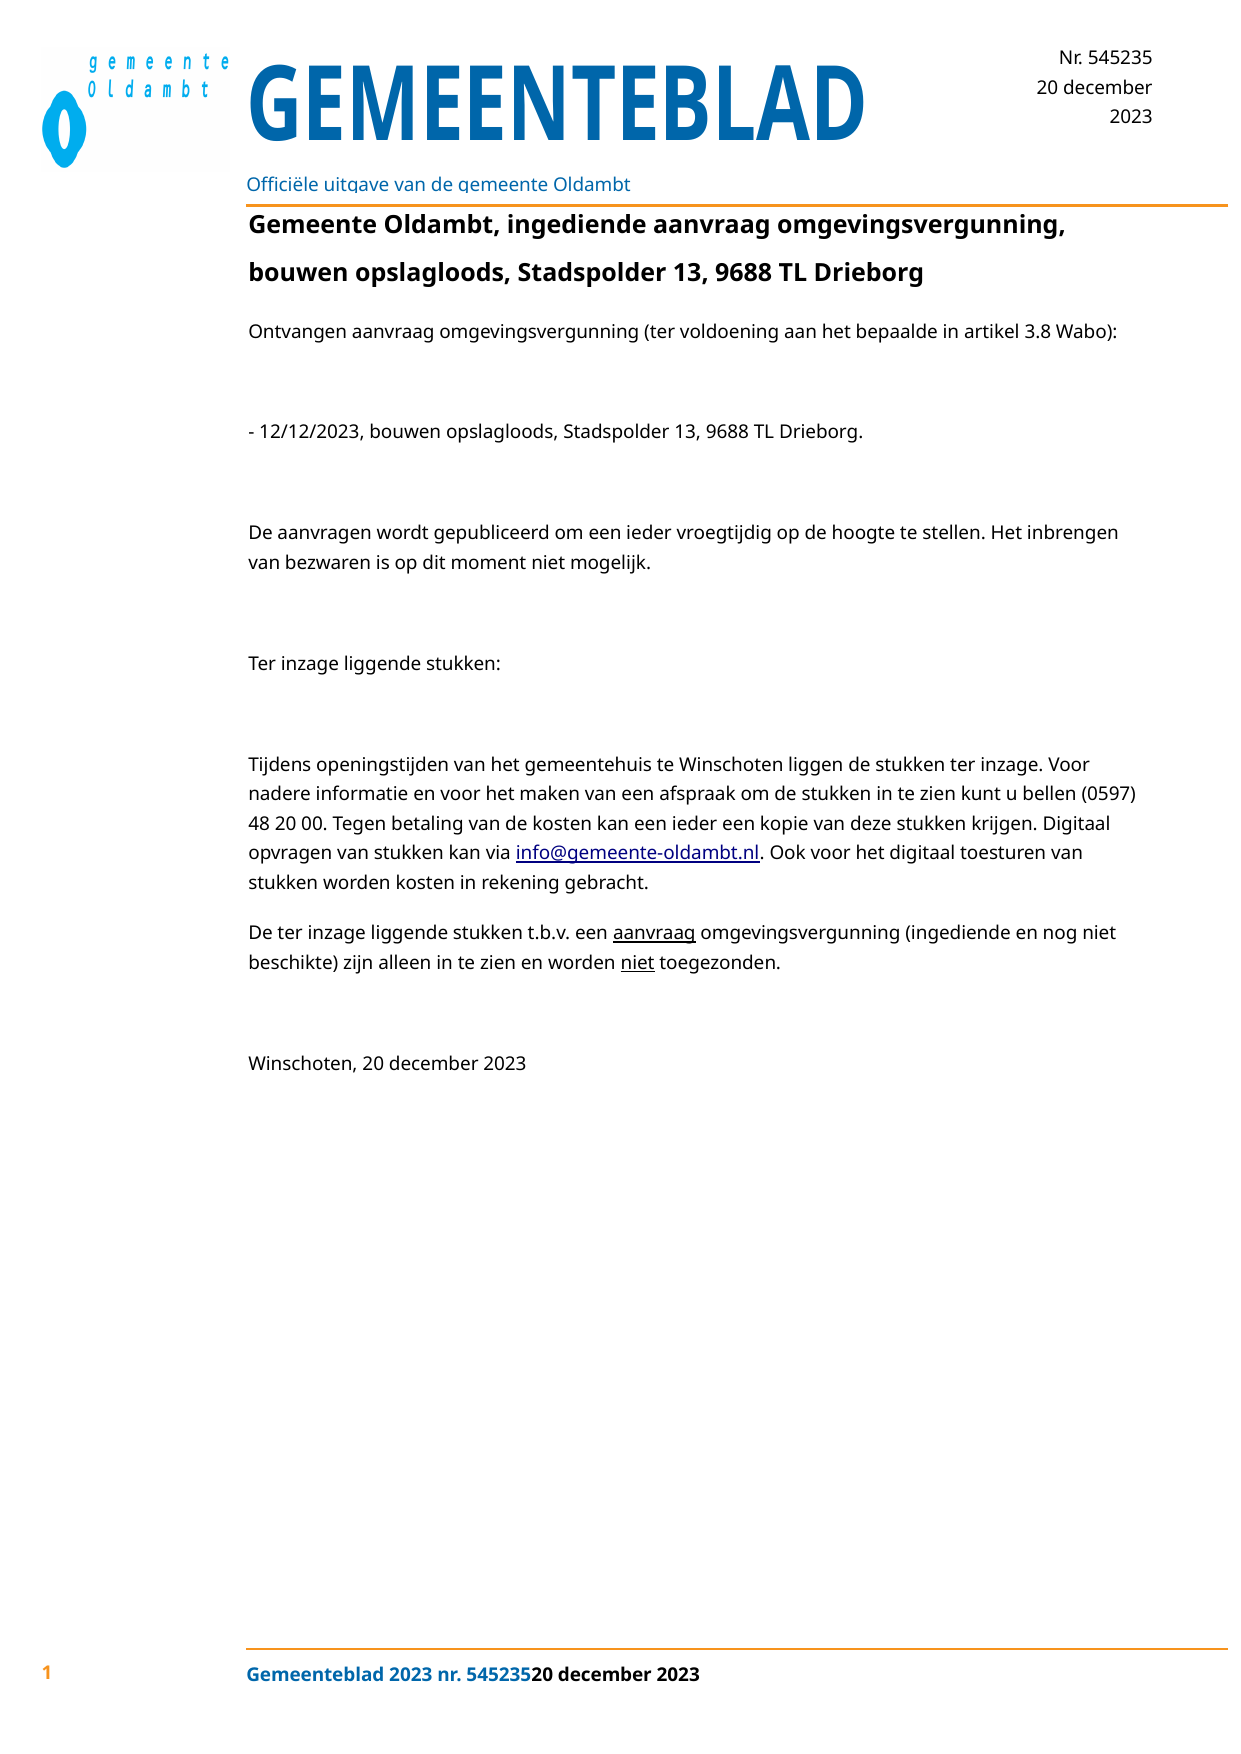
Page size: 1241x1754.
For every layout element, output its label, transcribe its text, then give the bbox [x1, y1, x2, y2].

text De aanvragen wordt gepubliceerd om een ieder vroegtijdig op de hoogte te stellen. Het inbrengen van bezwaren is op dit moment niet mogelijk. [248, 519, 1152, 575]
picture [41, 47, 231, 172]
text De ter inzage liggende stukken t.b.v. een aanvraag omgevingsvergunning (ingediende en nog niet beschikte) zijn alleen in te zien en worden niet toegezonden. [248, 919, 1152, 975]
text Gemeente Oldambt, ingediende aanvraag omgevingsvergunning, bouwen opslagloods, Stadspolder 13, 9688 TL Drieborg [248, 207, 1152, 288]
text Tijdens openingstijden van het gemeentehuis te Winschoten liggen de stukken ter inzage. Voor nadere informatie en voor het maken van een afspraak om de stukken in te zien kunt u bellen (0597) 48 20 00. Tegen betaling van de kosten kan een ieder een kopie van deze stukken krijgen. Digitaal opvragen van stukken kan via info@gemeente-oldambt.nl. Ook voor het digitaal toesturen van stukken worden kosten in rekening gebracht. [248, 751, 1152, 895]
text Winschoten, 20 december 2023 [248, 1050, 1152, 1076]
text Ontvangen aanvraag omgevingsvergunning (ter voldoening aan het bepaalde in artikel 3.8 Wabo): [248, 318, 1152, 344]
text Ter inzage liggende stukken: [248, 650, 1152, 676]
text - 12/12/2023, bouwen opslagloods, Stadspolder 13, 9688 TL Drieborg. [248, 419, 1152, 444]
